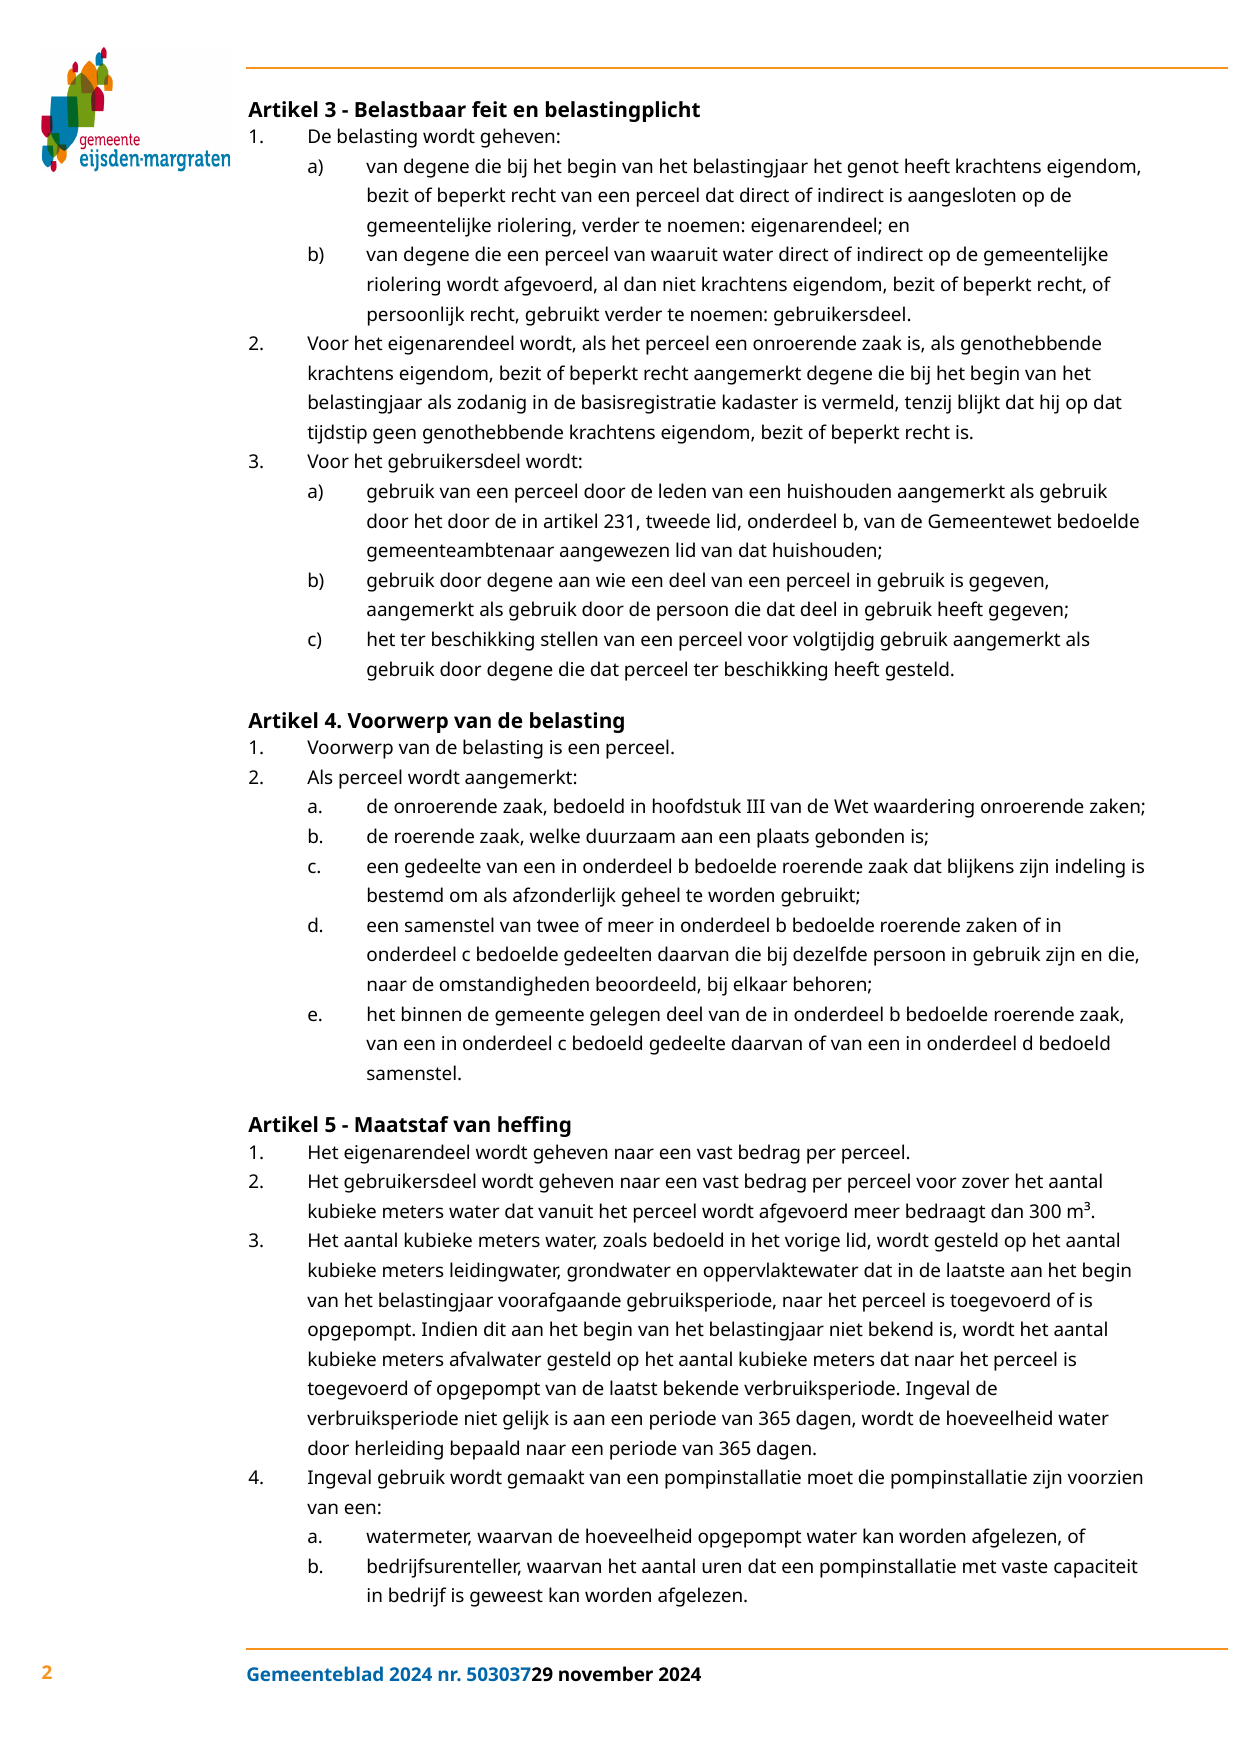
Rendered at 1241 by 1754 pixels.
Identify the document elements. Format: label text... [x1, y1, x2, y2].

list De belasting wordt geheven: [248, 123, 1152, 149]
list het ter beschikking stellen van een perceel voor volgtijdig gebruik aangemerkt als gebruik door degene die dat perceel ter beschikking heeft gesteld. [307, 626, 1152, 681]
list Het eigenarendeel wordt geheven naar een vast bedrag per perceel. [248, 1139, 1152, 1164]
list Als perceel wordt aangemerkt: [248, 764, 1152, 790]
list van degene die een perceel van waaruit water direct of indirect op de gemeentelijke riolering wordt afgevoerd, al dan niet krachtens eigendom, bezit of beperkt recht, of persoonlijk recht, gebruikt verder te noemen: gebruikersdeel. [307, 242, 1152, 326]
list van degene die bij het begin van het belastingjaar het genot heeft krachtens eigendom, bezit of beperkt recht van een perceel dat direct of indirect is aangesloten op de gemeentelijke riolering, verder te noemen: eigenarendeel; en [307, 153, 1152, 238]
list Voorwerp van de belasting is een perceel. [248, 734, 1152, 760]
list Voor het gebruikersdeel wordt: [248, 449, 1152, 474]
list het binnen de gemeente gelegen deel van de in onderdeel b bedoelde roerende zaak, van een in onderdeel c bedoeld gedeelte daarvan of van een in onderdeel d bedoeld samenstel. [307, 1001, 1152, 1086]
list een gedeelte van een in onderdeel b bedoelde roerende zaak dat blijkens zijn indeling is bestemd om als afzonderlijk geheel te worden gebruikt; [307, 853, 1152, 908]
text Artikel 4. Voorwerp van de belasting [248, 706, 1152, 734]
list watermeter, waarvan de hoeveelheid opgepompt water kan worden afgelezen, of [307, 1523, 1152, 1549]
list bedrijfsurenteller, waarvan het aantal uren dat een pompinstallatie met vaste capaciteit in bedrijf is geweest kan worden afgelezen. [307, 1553, 1152, 1608]
list gebruik van een perceel door de leden van een huishouden aangemerkt als gebruik door het door de in artikel 231, tweede lid, onderdeel b, van de Gemeentewet bedoelde gemeenteambtenaar aangewezen lid van dat huishouden; [307, 478, 1152, 563]
list Het gebruikersdeel wordt geheven naar een vast bedrag per perceel voor zover het aantal kubieke meters water dat vanuit het perceel wordt afgevoerd meer bedraagt dan 300 m³. [248, 1168, 1152, 1224]
list de roerende zaak, welke duurzaam aan een plaats gebonden is; [307, 823, 1152, 849]
list Het aantal kubieke meters water, zoals bedoeld in het vorige lid, wordt gesteld op het aantal kubieke meters leidingwater, grondwater en oppervlaktewater dat in de laatste aan het begin van het belastingjaar voorafgaande gebruiksperiode, naar het perceel is toegevoerd of is opgepompt. Indien dit aan het begin van het belastingjaar niet bekend is, wordt het aantal kubieke meters afvalwater gesteld op het aantal kubieke meters dat naar het perceel is toegevoerd of opgepompt van de laatst bekende verbruiksperiode. Ingeval de verbruiksperiode niet gelijk is aan een periode van 365 dagen, wordt de hoeveelheid water door herleiding bepaald naar een periode van 365 dagen. [248, 1228, 1152, 1460]
list de onroerende zaak, bedoeld in hoofdstuk III van de Wet waardering onroerende zaken; [307, 794, 1152, 819]
list Voor het eigenarendeel wordt, als het perceel een onroerende zaak is, als genothebbende krachtens eigendom, bezit of beperkt recht aangemerkt degene die bij het begin van het belastingjaar als zodanig in de basisregistratie kadaster is vermeld, tenzij blijkt dat hij op dat tijdstip geen genothebbende krachtens eigendom, bezit of beperkt recht is. [248, 330, 1152, 445]
picture [41, 47, 231, 172]
list gebruik door degene aan wie een deel van een perceel in gebruik is gegeven, aangemerkt als gebruik door de persoon die dat deel in gebruik heeft gegeven; [307, 567, 1152, 622]
list Ingeval gebruik wordt gemaakt van een pompinstallatie moet die pompinstallatie zijn voorzien van een: [248, 1464, 1152, 1519]
list een samenstel van twee of meer in onderdeel b bedoelde roerende zaken of in onderdeel c bedoelde gedeelten daarvan die bij dezelfde persoon in gebruik zijn en die, naar de omstandigheden beoordeeld, bij elkaar behoren; [307, 912, 1152, 997]
text Artikel 5 - Maatstaf van heffing [248, 1110, 1152, 1139]
text Artikel 3 - Belastbaar feit en belastingplicht [248, 95, 1152, 123]
